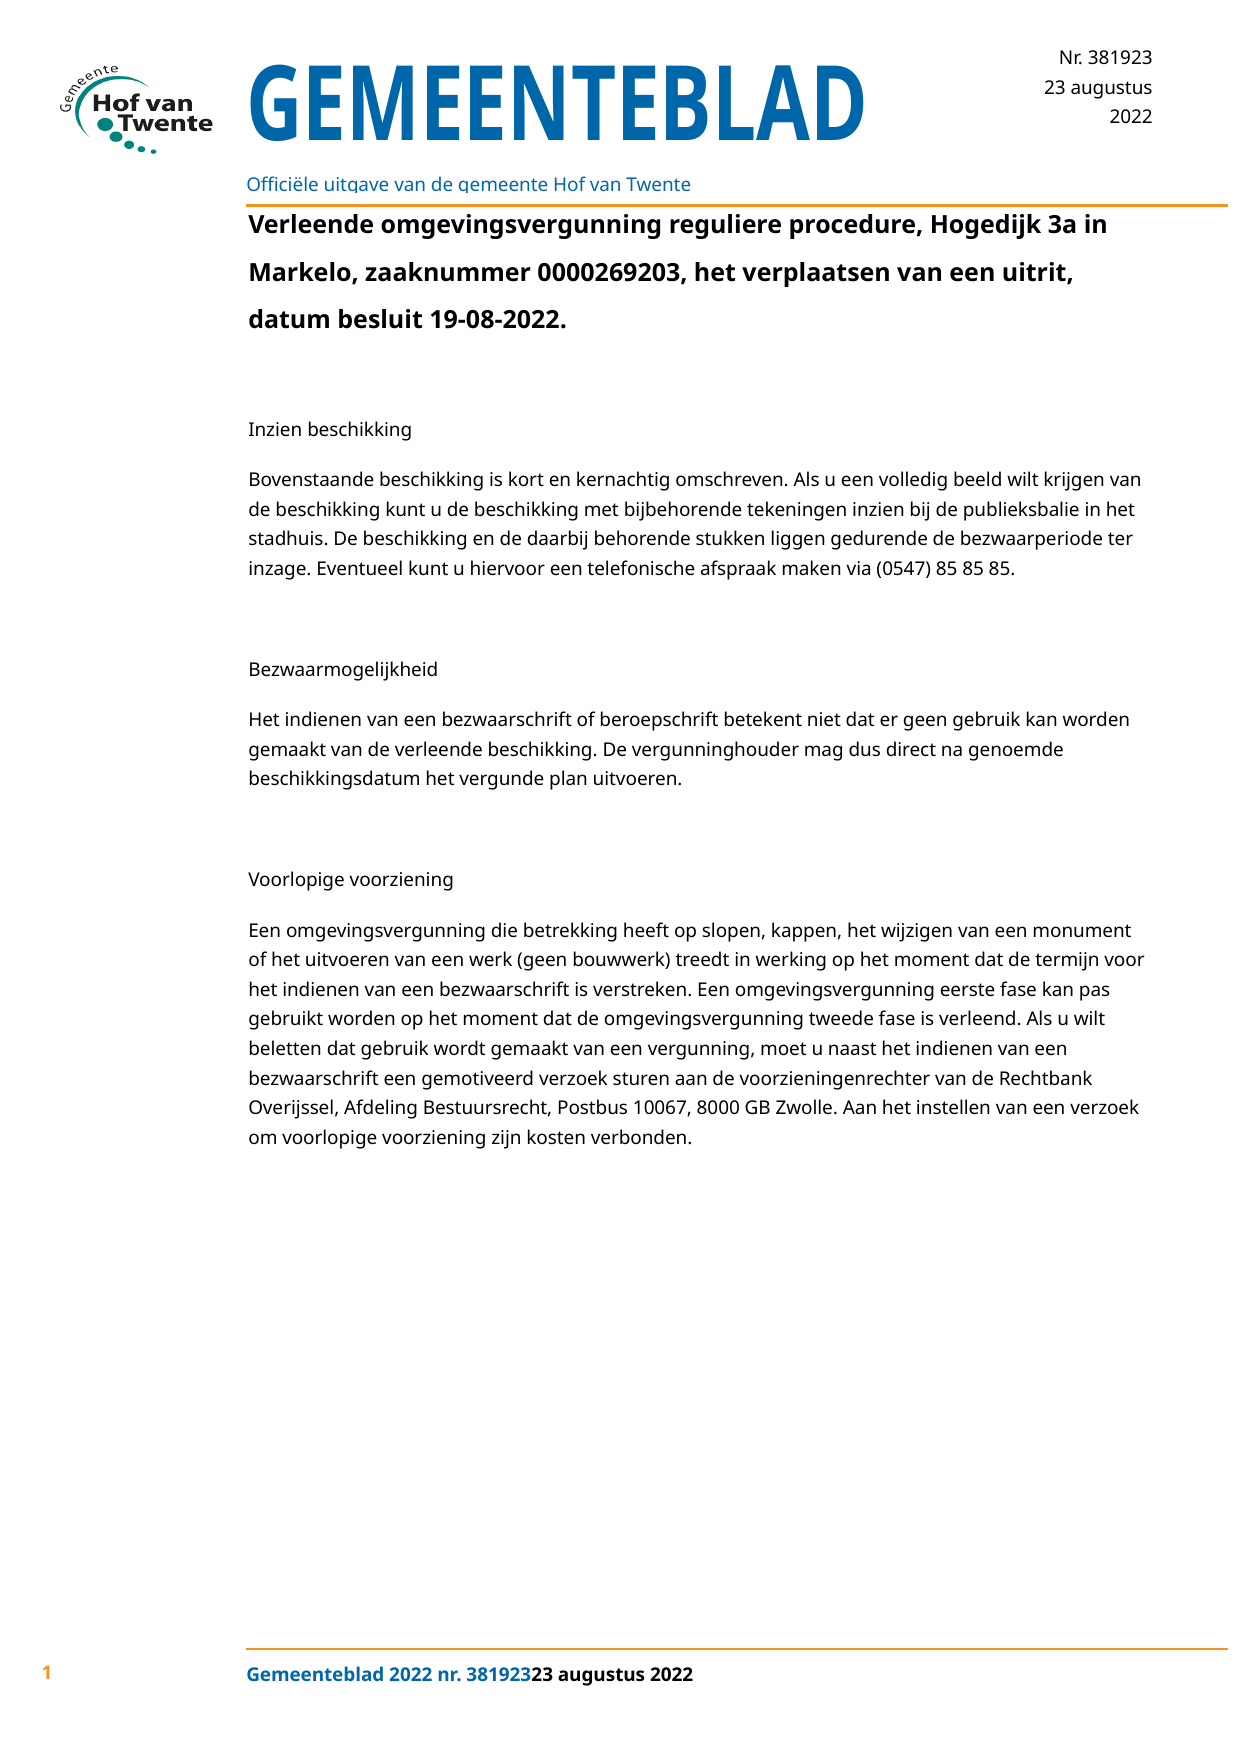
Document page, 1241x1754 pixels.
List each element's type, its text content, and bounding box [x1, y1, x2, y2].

text Inzien beschikking [248, 416, 1152, 442]
text Het indienen van een bezwaarschrift of beroepschrift betekent niet dat er geen gebruik kan worden gemaakt van de verleende beschikking. De vergunninghouder mag dus direct na genoemde beschikkingsdatum het vergunde plan uitvoeren. [248, 706, 1152, 791]
text Een omgevingsvergunning die betrekking heeft op slopen, kappen, het wijzigen van een monument of het uitvoeren van een werk (geen bouwwerk) treedt in werking op het moment dat de termijn voor het indienen van een bezwaarschrift is verstreken. Een omgevingsvergunning eerste fase kan pas gebruikt worden op het moment dat de omgevingsvergunning tweede fase is verleend. Als u wilt beletten dat gebruik wordt gemaakt van een vergunning, moet u naast het indienen van een bezwaarschrift een gemotiveerd verzoek sturen aan de voorzieningenrechter van de Rechtbank Overijssel, Afdeling Bestuursrecht, Postbus 10067, 8000 GB Zwolle. Aan het instellen van een verzoek om voorlopige voorziening zijn kosten verbonden. [248, 917, 1152, 1149]
text Voorlopige voorziening [248, 866, 1152, 892]
text Verleende omgevingsvergunning reguliere procedure, Hogedijk 3a in Markelo, zaaknummer 0000269203, het verplaatsen van een uitrit, datum besluit 19-08-2022. [248, 207, 1152, 336]
text Bovenstaande beschikking is kort en kernachtig omschreven. Als u een volledig beeld wilt krijgen van de beschikking kunt u de beschikking met bijbehorende tekeningen inzien bij de publieksbalie in het stadhuis. De beschikking en de daarbij behorende stukken liggen gedurende de bezwaarperiode ter inzage. Eventueel kunt u hiervoor een telefonische afspraak maken via (0547) 85 85 85. [248, 466, 1152, 581]
text Bezwaarmogelijkheid [248, 656, 1152, 682]
picture [41, 47, 231, 172]
